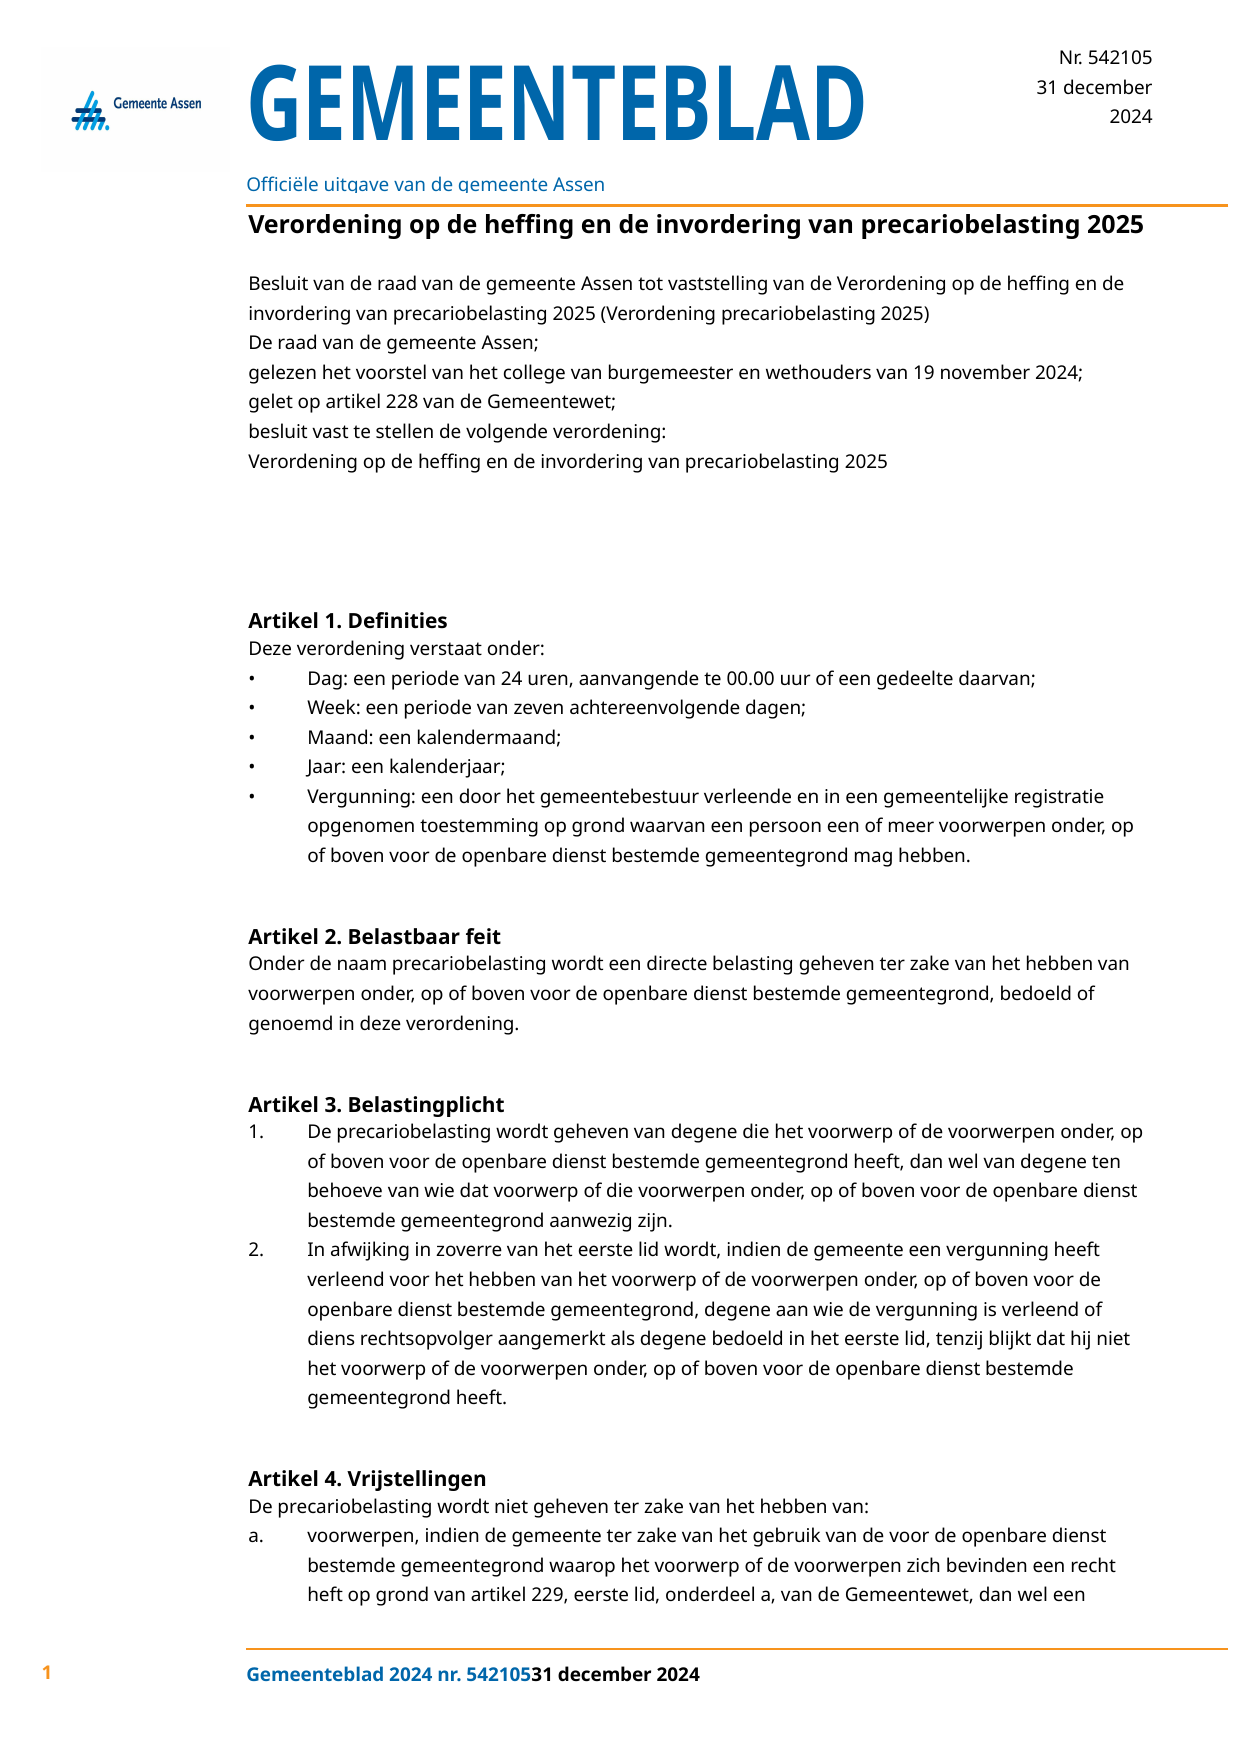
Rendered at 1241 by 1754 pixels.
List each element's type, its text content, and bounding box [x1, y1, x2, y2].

list Maand: een kalendermaand; [248, 724, 1152, 749]
text Verordening op de heffing en de invordering van precariobelasting 2025 [248, 207, 1152, 241]
text Deze verordening verstaat onder: [248, 635, 1152, 661]
text Verordening op de heffing en de invordering van precariobelasting 2025 [248, 448, 1152, 473]
text Artikel 1. Definities [248, 607, 1152, 635]
list In afwijking in zoverre van het eerste lid wordt, indien de gemeente een vergunning heeft verleend voor het hebben van het voorwerp of de voorwerpen onder, op of boven voor de openbare dienst bestemde gemeentegrond, degene aan wie de vergunning is verleend of diens rechtsopvolger aangemerkt als degene bedoeld in het eerste lid, tenzij blijkt dat hij niet het voorwerp of de voorwerpen onder, op of boven voor de openbare dienst bestemde gemeentegrond heeft. [248, 1237, 1152, 1410]
text Besluit van de raad van de gemeente Assen tot vaststelling van de Verordening op de heffing en de invordering van precariobelasting 2025 (Verordening precariobelasting 2025) [248, 270, 1152, 326]
list Dag: een periode van 24 uren, aanvangende te 00.00 uur of een gedeelte daarvan; [248, 665, 1152, 690]
text besluit vast te stellen de volgende verordening: [248, 418, 1152, 444]
list voorwerpen, indien de gemeente ter zake van het gebruik van de voor de openbare dienst bestemde gemeentegrond waarop het voorwerp of de voorwerpen zich bevinden een recht heft op grond van artikel 229, eerste lid, onderdeel a, van de Gemeentewet, dan wel een [248, 1522, 1152, 1607]
text Artikel 4. Vrijstellingen [248, 1464, 1152, 1493]
text Artikel 2. Belastbaar feit [248, 922, 1152, 951]
list Week: een periode van zeven achtereenvolgende dagen; [248, 694, 1152, 720]
list Jaar: een kalenderjaar; [248, 753, 1152, 779]
picture [41, 47, 231, 172]
list Vergunning: een door het gemeentebestuur verleende en in een gemeentelijke registratie opgenomen toestemming op grond waarvan een persoon een of meer voorwerpen onder, op of boven voor de openbare dienst bestemde gemeentegrond mag hebben. [248, 783, 1152, 868]
text Onder de naam precariobelasting wordt een directe belasting geheven ter zake van het hebben van voorwerpen onder, op of boven voor de openbare dienst bestemde gemeentegrond, bedoeld of genoemd in deze verordening. [248, 951, 1152, 1036]
text De raad van de gemeente Assen; [248, 329, 1152, 355]
text gelet op artikel 228 van de Gemeentewet; [248, 389, 1152, 414]
text De precariobelasting wordt niet geheven ter zake van het hebben van: [248, 1493, 1152, 1519]
text Artikel 3. Belastingplicht [248, 1090, 1152, 1118]
list De precariobelasting wordt geheven van degene die het voorwerp of de voorwerpen onder, op of boven voor de openbare dienst bestemde gemeentegrond heeft, dan wel van degene ten behoeve van wie dat voorwerp of die voorwerpen onder, op of boven voor de openbare dienst bestemde gemeentegrond aanwezig zijn. [248, 1118, 1152, 1233]
text gelezen het voorstel van het college van burgemeester en wethouders van 19 november 2024; [248, 359, 1152, 385]
